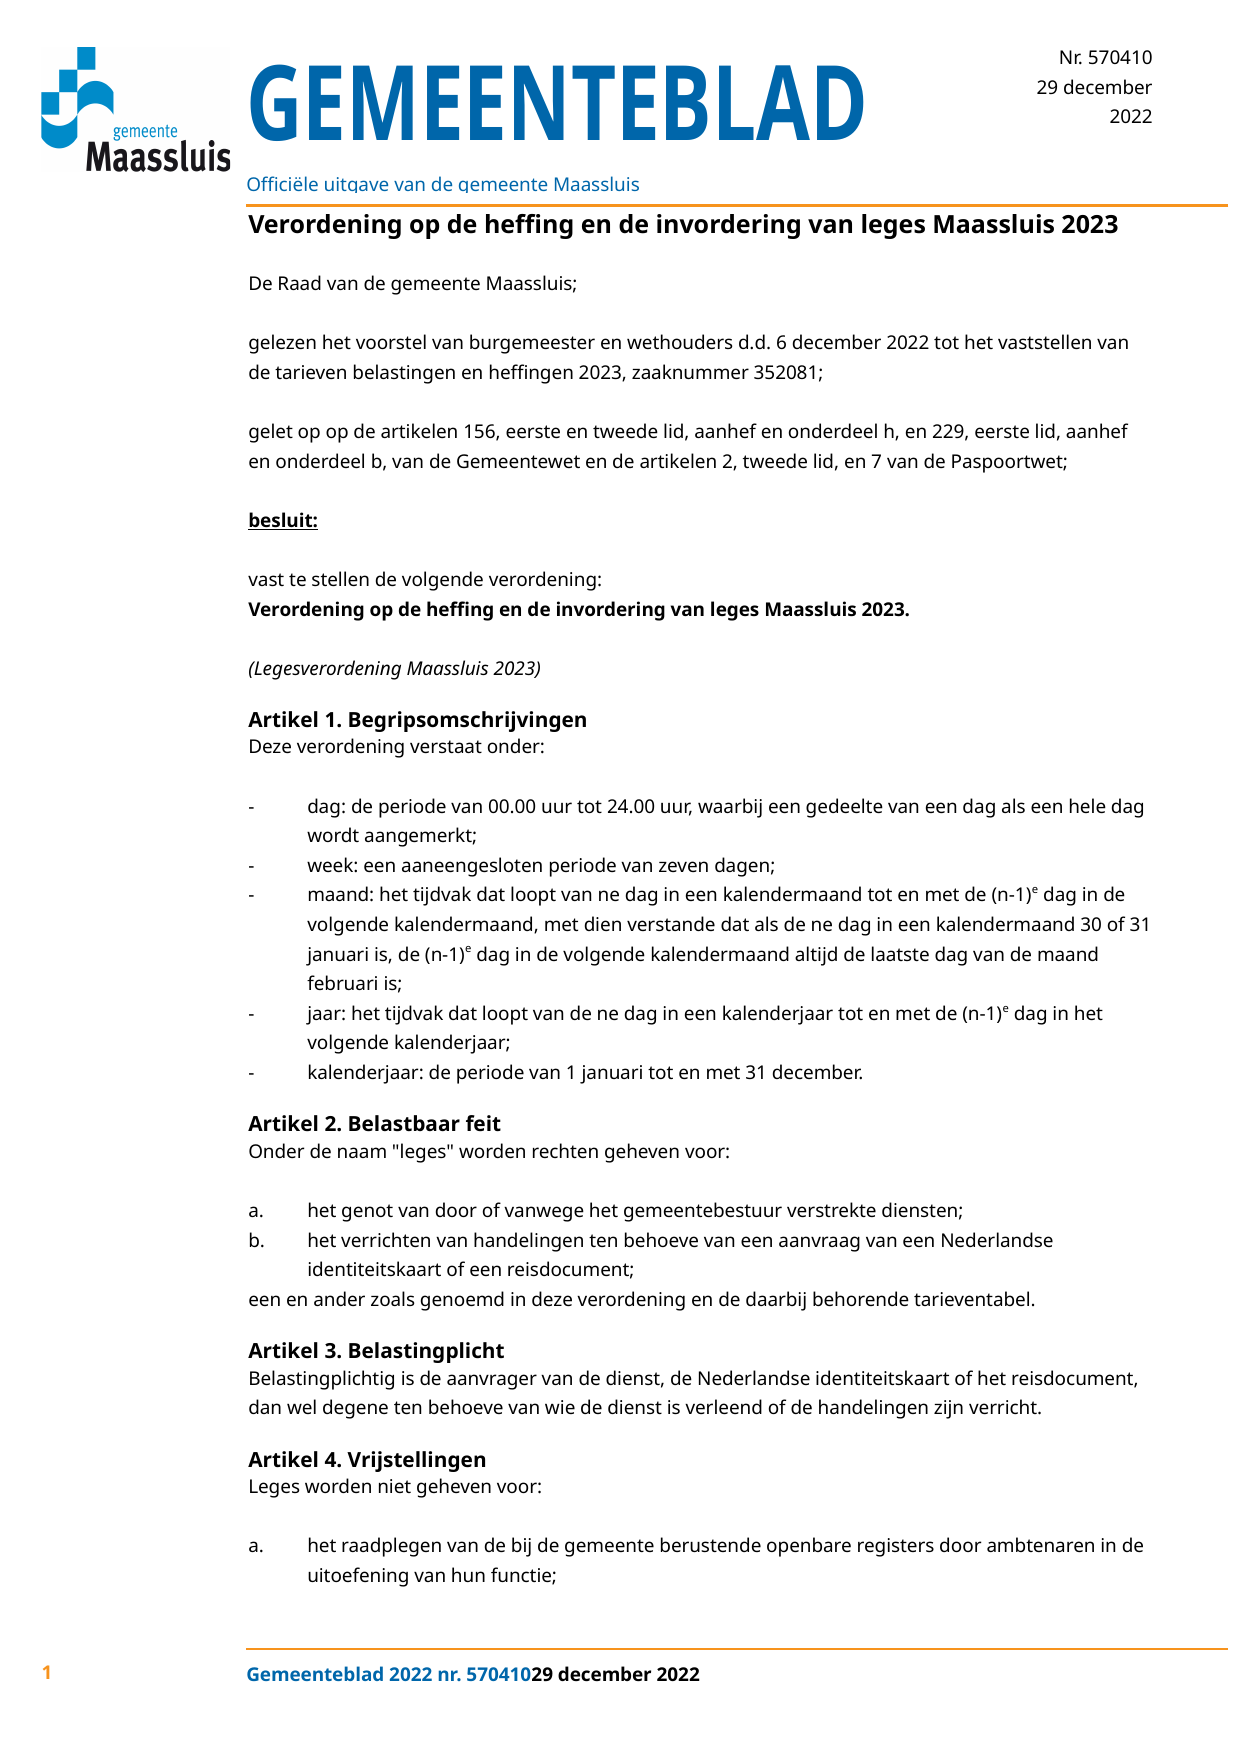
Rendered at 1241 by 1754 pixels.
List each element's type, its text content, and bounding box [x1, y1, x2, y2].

text Leges worden niet geheven voor: [248, 1473, 1152, 1499]
picture [41, 47, 77, 92]
text De Raad van de gemeente Maassluis; [248, 270, 1152, 296]
text Onder de naam "leges" worden rechten geheven voor: [248, 1138, 1152, 1164]
text vast te stellen de volgende verordening: [248, 566, 1152, 592]
text Artikel 2. Belastbaar feit [248, 1109, 1152, 1138]
list jaar: het tijdvak dat loopt van de ne dag in een kalenderjaar tot en met de (n-1)e dag in het volgende kalenderjaar; [248, 1000, 1152, 1055]
list kalenderjaar: de periode van 1 januari tot en met 31 december. [248, 1059, 1152, 1085]
list maand: het tijdvak dat loopt van ne dag in een kalendermaand tot en met de (n-1)e dag in de volgende kalendermaand, met dien verstande dat als de ne dag in een kalendermaand 30 of 31 januari is, de (n-1)e dag in de volgende kalendermaand altijd de laatste dag van de maand februari is; [248, 882, 1152, 996]
text gelet op op de artikelen 156, eerste en tweede lid, aanhef en onderdeel h, en 229, eerste lid, aanhef en onderdeel b, van de Gemeentewet en de artikelen 2, tweede lid, en 7 van de Paspoortwet; [248, 418, 1152, 473]
text Verordening op de heffing en de invordering van leges Maassluis 2023. [248, 596, 1152, 621]
picture [41, 47, 231, 172]
text een en ander zoals genoemd in deze verordening en de daarbij behorende tarieventabel. [248, 1286, 1152, 1312]
text Verordening op de heffing en de invordering van leges Maassluis 2023 [248, 207, 1152, 241]
text Artikel 1. Begripsomschrijvingen [248, 705, 1152, 734]
text (Legesverordening Maassluis 2023) [248, 655, 1152, 681]
text Belastingplichtig is de aanvrager van de dienst, de Nederlandse identiteitskaart of het reisdocument, dan wel degene ten behoeve van wie de dienst is verleend of de handelingen zijn verricht. [248, 1365, 1152, 1420]
text gelezen het voorstel van burgemeester en wethouders d.d. 6 december 2022 tot het vaststellen van de tarieven belastingen en heffingen 2023, zaaknummer 352081; [248, 329, 1152, 385]
list het genot van door of vanwege het gemeentebestuur verstrekte diensten; [248, 1197, 1152, 1223]
text Artikel 4. Vrijstellingen [248, 1445, 1152, 1473]
text Deze verordening verstaat onder: [248, 734, 1152, 759]
list week: een aaneengesloten periode van zeven dagen; [248, 852, 1152, 878]
list dag: de periode van 00.00 uur tot 24.00 uur, waarbij een gedeelte van een dag als een hele dag wordt aangemerkt; [248, 793, 1152, 848]
list het verrichten van handelingen ten behoeve van een aanvraag van een Nederlandse identiteitskaart of een reisdocument; [248, 1227, 1152, 1282]
text Artikel 3. Belastingplicht [248, 1336, 1152, 1365]
text besluit: [248, 507, 1152, 533]
list het raadplegen van de bij de gemeente berustende openbare registers door ambtenaren in de uitoefening van hun functie; [248, 1532, 1152, 1588]
